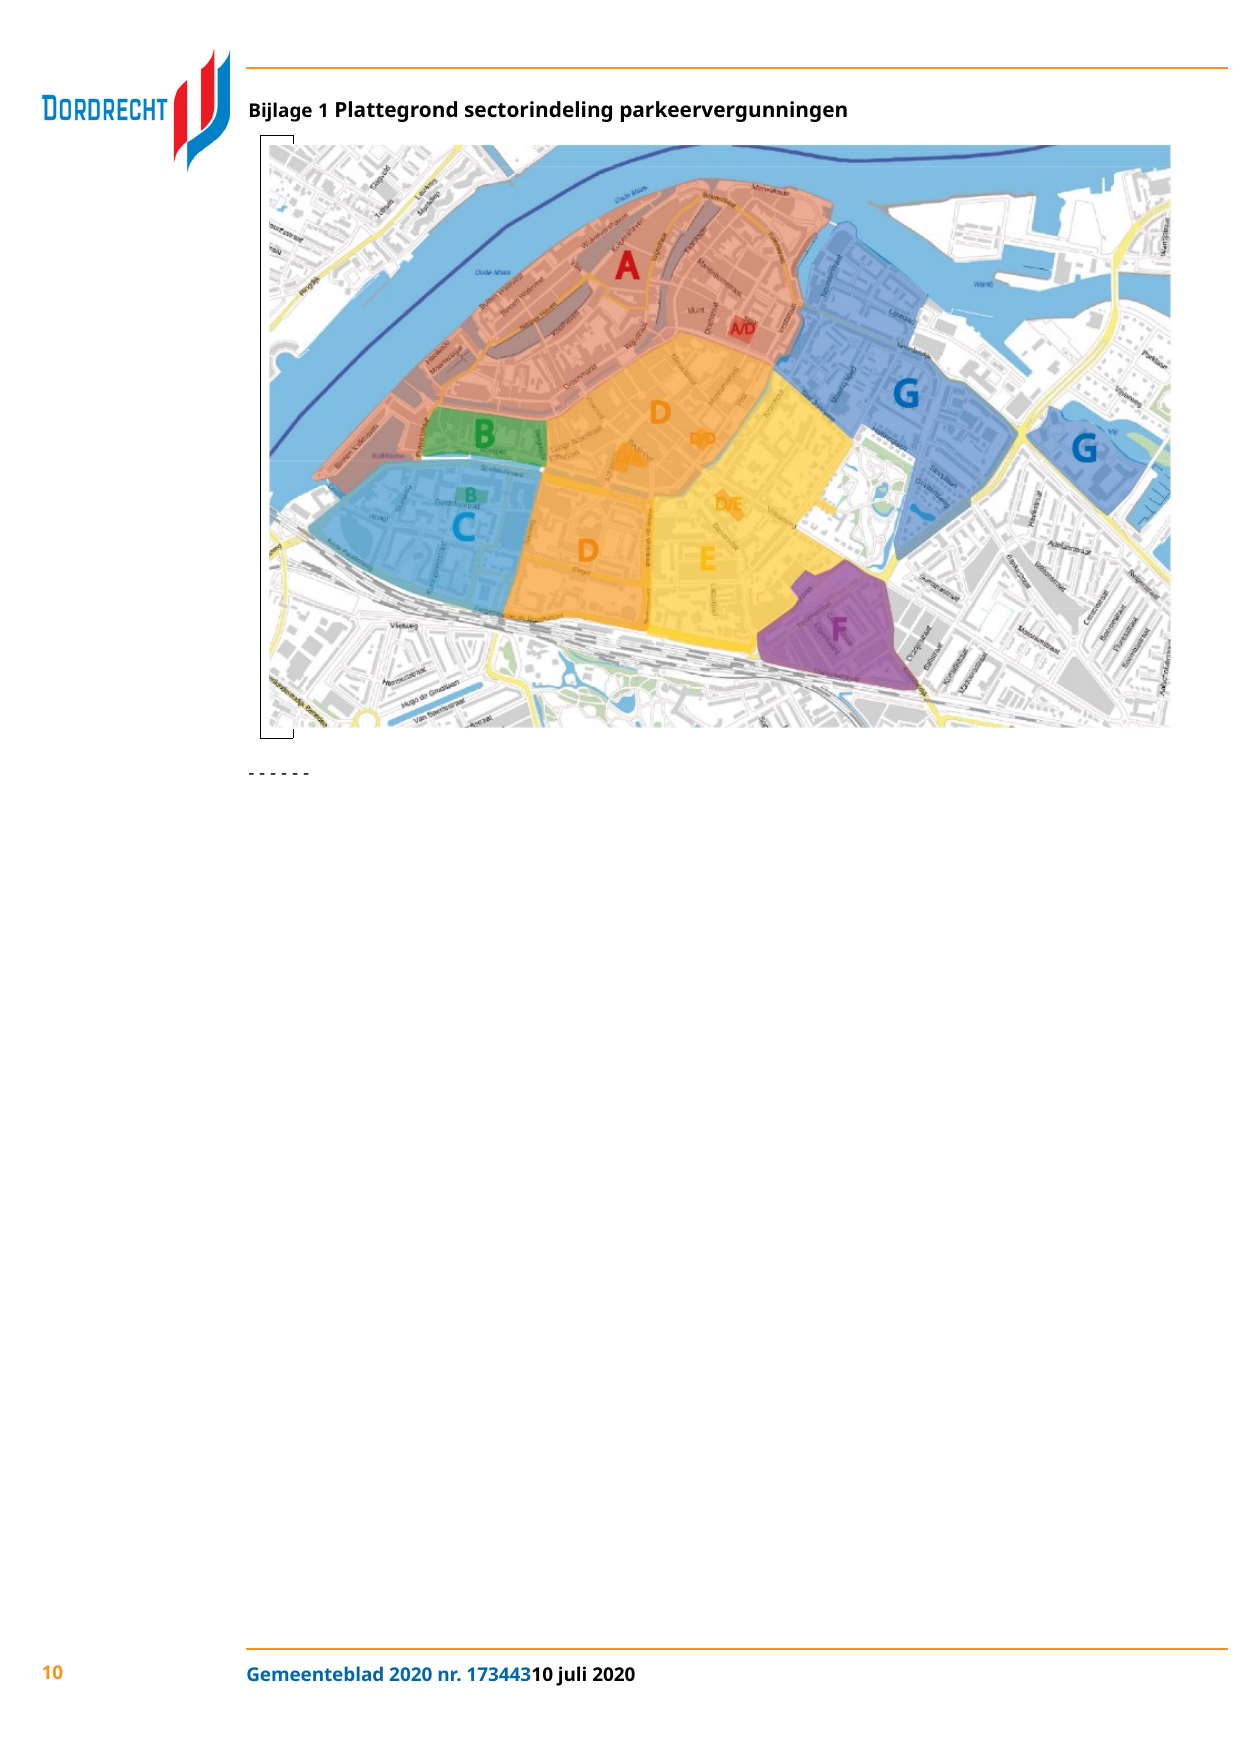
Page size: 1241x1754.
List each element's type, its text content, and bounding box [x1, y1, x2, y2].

text Bijlage 1 Plattegrond sectorindeling parkeervergunningen [248, 95, 1152, 123]
picture [268, 144, 1173, 729]
text - - - - - - [248, 759, 1152, 785]
picture [41, 47, 231, 172]
